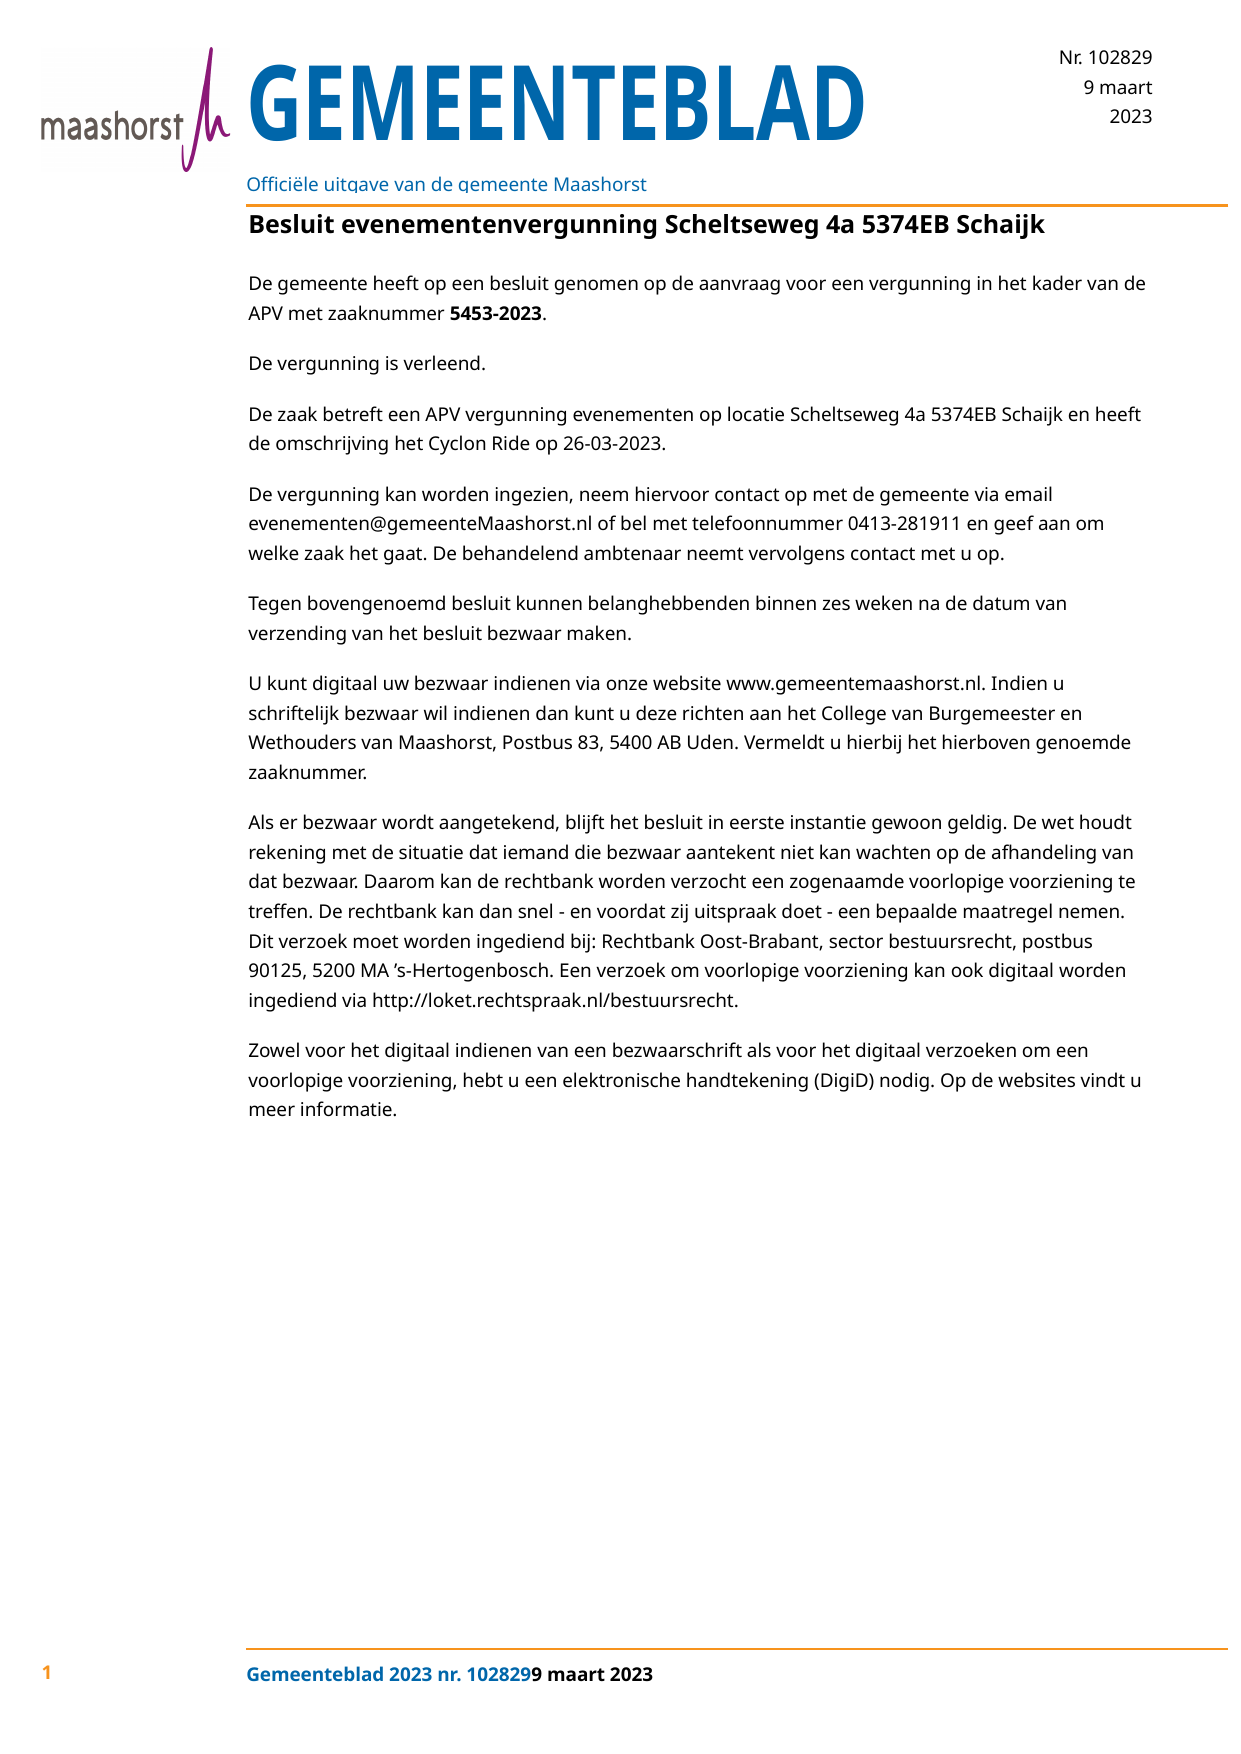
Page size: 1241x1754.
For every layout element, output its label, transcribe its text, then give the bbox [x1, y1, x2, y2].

text Besluit evenementenvergunning Scheltseweg 4a 5374EB Schaijk [248, 207, 1152, 241]
text De zaak betreft een APV vergunning evenementen op locatie Scheltseweg 4a 5374EB Schaijk en heeft de omschrijving het Cyclon Ride op 26-03-2023. [248, 401, 1152, 456]
text Als er bezwaar wordt aangetekend, blijft het besluit in eerste instantie gewoon geldig. De wet houdt rekening met de situatie dat iemand die bezwaar aantekent niet kan wachten op de afhandeling van dat bezwaar. Daarom kan de rechtbank worden verzocht een zogenaamde voorlopige voorziening te treffen. De rechtbank kan dan snel - en voordat zij uitspraak doet - een bepaalde maatregel nemen. Dit verzoek moet worden ingediend bij: Rechtbank Oost-Brabant, sector bestuursrecht, postbus 90125, 5200 MA ’s-Hertogenbosch. Een verzoek om voorlopige voorziening kan ook digitaal worden ingediend via http://loket.rechtspraak.nl/bestuursrecht. [248, 809, 1152, 1013]
text De vergunning kan worden ingezien, neem hiervoor contact op met de gemeente via email evenementen@gemeenteMaashorst.nl of bel met telefoonnummer 0413-281911 en geef aan om welke zaak het gaat. De behandelend ambtenaar neemt vervolgens contact met u op. [248, 481, 1152, 566]
text De gemeente heeft op een besluit genomen op de aanvraag voor een vergunning in het kader van de APV met zaaknummer 5453-2023. [248, 270, 1152, 326]
picture [41, 47, 231, 172]
text De vergunning is verleend. [248, 350, 1152, 376]
text Zowel voor het digitaal indienen van een bezwaarschrift als voor het digitaal verzoeken om een voorlopige voorziening, hebt u een elektronische handtekening (DigiD) nodig. Op de websites vindt u meer informatie. [248, 1037, 1152, 1122]
text Tegen bovengenoemd besluit kunnen belanghebbenden binnen zes weken na de datum van verzending van het besluit bezwaar maken. [248, 590, 1152, 646]
text U kunt digitaal uw bezwaar indienen via onze website www.gemeentemaashorst.nl. Indien u schriftelijk bezwaar wil indienen dan kunt u deze richten aan het College van Burgemeester en Wethouders van Maashorst, Postbus 83, 5400 AB Uden. Vermeldt u hierbij het hierboven genoemde zaaknummer. [248, 670, 1152, 785]
